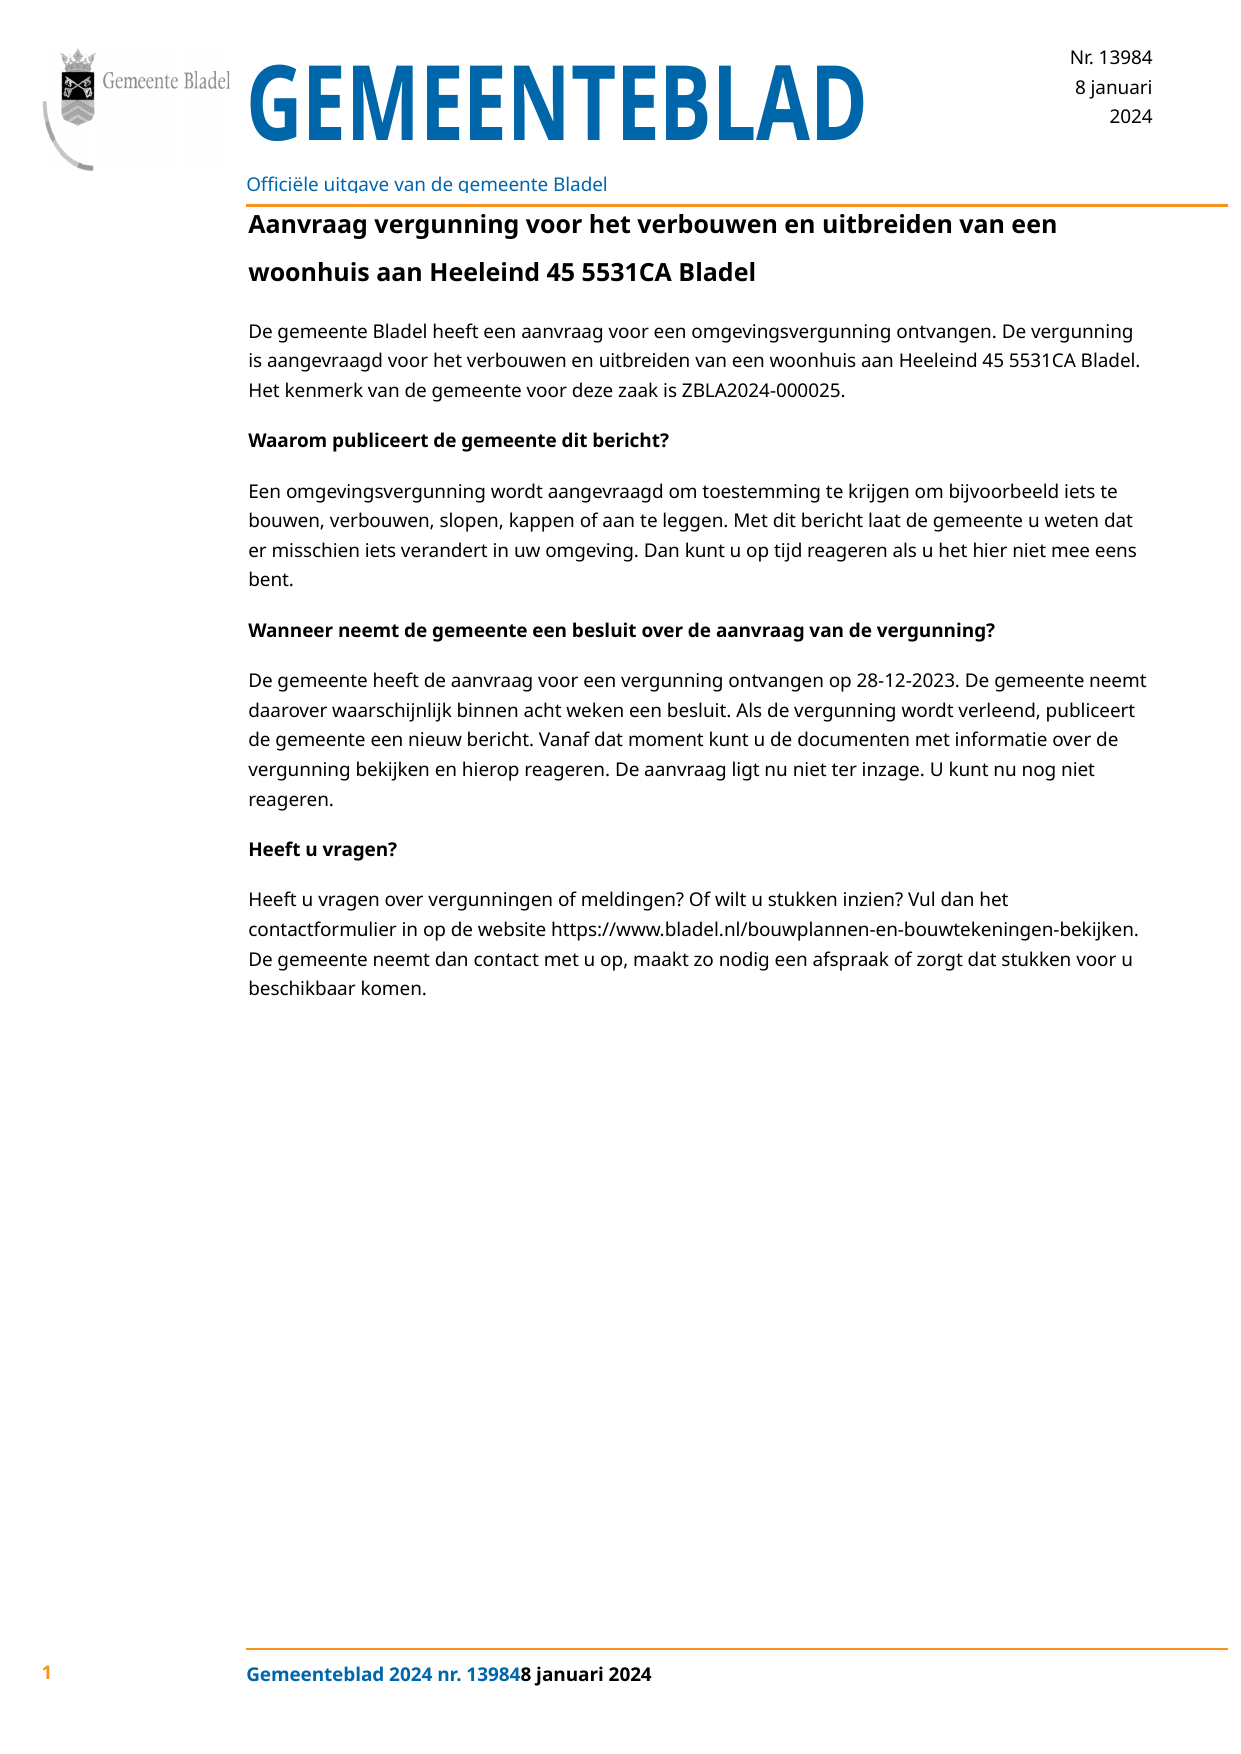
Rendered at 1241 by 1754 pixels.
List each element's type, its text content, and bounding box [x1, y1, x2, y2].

text Heeft u vragen over vergunningen of meldingen? Of wilt u stukken inzien? Vul dan het contactformulier in op de website https://www.bladel.nl/bouwplannen-en-bouwtekeningen-bekijken. De gemeente neemt dan contact met u op, maakt zo nodig een afspraak of zorgt dat stukken voor u beschikbaar komen. [248, 887, 1152, 1001]
picture [41, 47, 231, 172]
text De gemeente heeft de aanvraag voor een vergunning ontvangen op 28-12-2023. De gemeente neemt daarover waarschijnlijk binnen acht weken een besluit. Als de vergunning wordt verleend, publiceert de gemeente een nieuw bericht. Vanaf dat moment kunt u de documenten met informatie over de vergunning bekijken en hierop reageren. De aanvraag ligt nu niet ter inzage. U kunt nu nog niet reageren. [248, 667, 1152, 812]
text Heeft u vragen? [248, 836, 1152, 862]
text Aanvraag vergunning voor het verbouwen en uitbreiden van een woonhuis aan Heeleind 45 5531CA Bladel [248, 207, 1152, 288]
text Waarom publiceert de gemeente dit bericht? [248, 427, 1152, 453]
text Wanneer neemt de gemeente een besluit over de aanvraag van de vergunning? [248, 617, 1152, 643]
text De gemeente Bladel heeft een aanvraag voor een omgevingsvergunning ontvangen. De vergunning is aangevraagd voor het verbouwen en uitbreiden van een woonhuis aan Heeleind 45 5531CA Bladel. Het kenmerk van de gemeente voor deze zaak is ZBLA2024-000025. [248, 318, 1152, 403]
text Een omgevingsvergunning wordt aangevraagd om toestemming te krijgen om bijvoorbeeld iets te bouwen, verbouwen, slopen, kappen of aan te leggen. Met dit bericht laat de gemeente u weten dat er misschien iets verandert in uw omgeving. Dan kunt u op tijd reageren als u het hier niet mee eens bent. [248, 478, 1152, 592]
